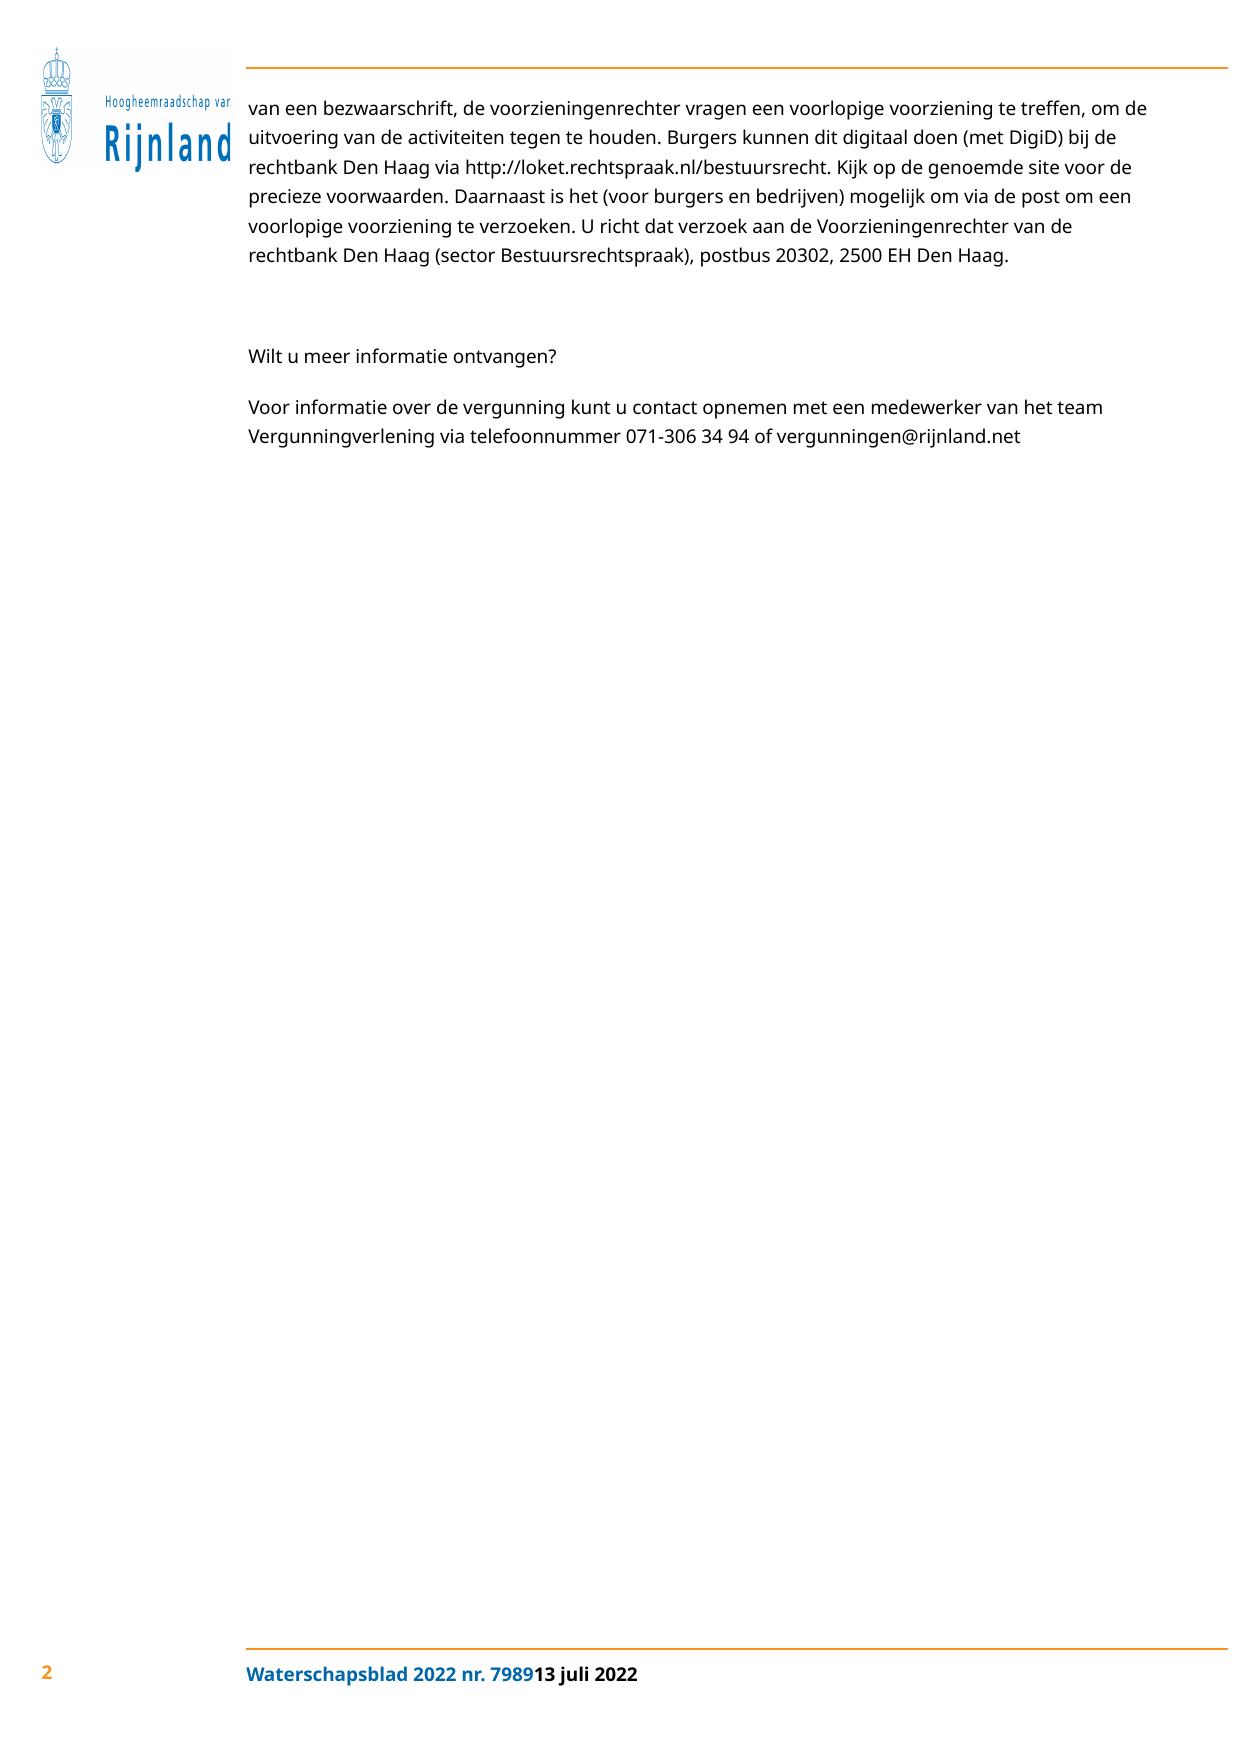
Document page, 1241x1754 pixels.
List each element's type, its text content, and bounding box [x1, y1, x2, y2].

text van een bezwaarschrift, de voorzieningenrechter vragen een voorlopige voorziening te treffen, om de uitvoering van de activiteiten tegen te houden. Burgers kunnen dit digitaal doen (met DigiD) bij de rechtbank Den Haag via http://loket.rechtspraak.nl/bestuursrecht. Kijk op de genoemde site voor de precieze voorwaarden. Daarnaast is het (voor burgers en bedrijven) mogelijk om via de post om een voorlopige voorziening te verzoeken. U richt dat verzoek aan de Voorzieningenrechter van de rechtbank Den Haag (sector Bestuursrechtspraak), postbus 20302, 2500 EH Den Haag. [248, 95, 1152, 268]
picture [41, 47, 231, 172]
text Wilt u meer informatie ontvangen? [248, 343, 1152, 369]
text Voor informatie over de vergunning kunt u contact opnemen met een medewerker van het team Vergunningverlening via telefoonnummer 071-306 34 94 of vergunningen@rijnland.net [248, 394, 1152, 449]
